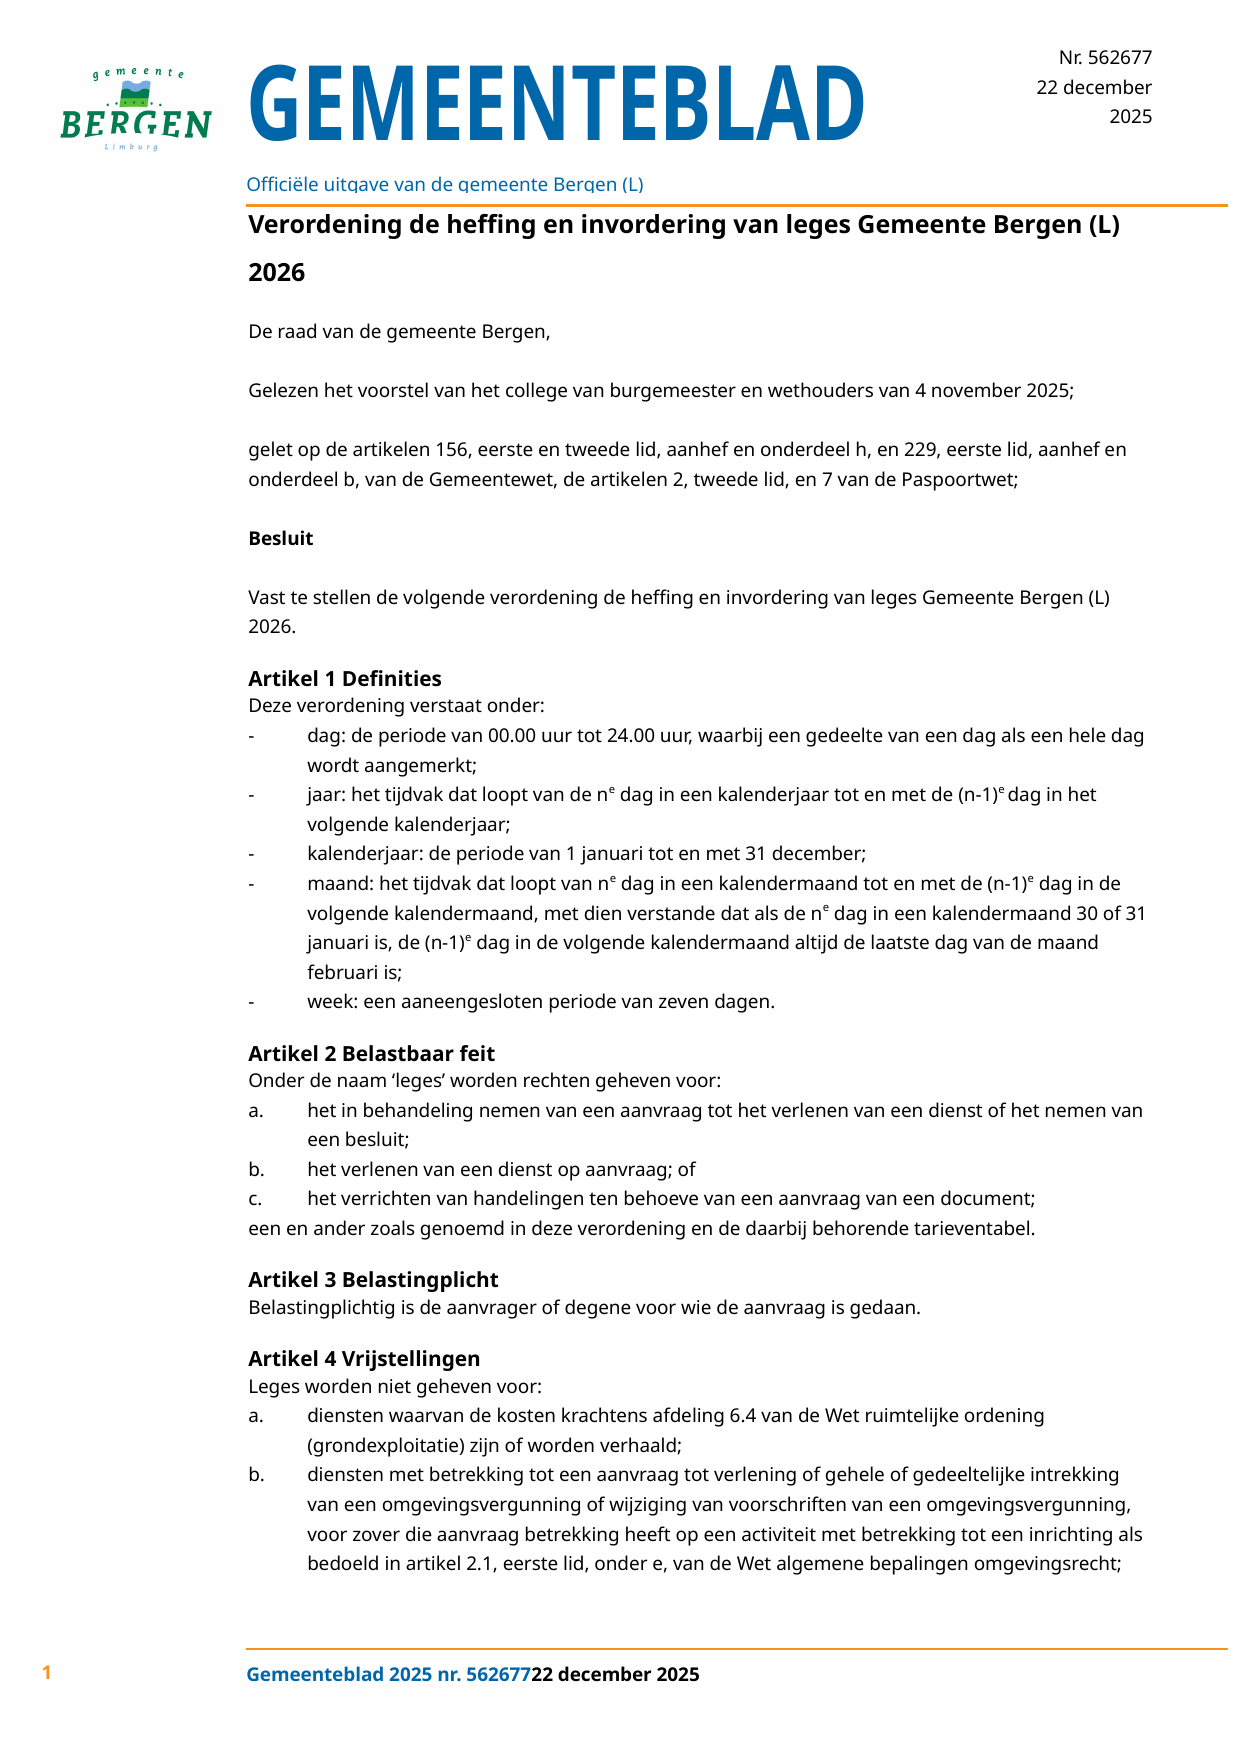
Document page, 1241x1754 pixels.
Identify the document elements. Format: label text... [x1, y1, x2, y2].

list het verrichten van handelingen ten behoeve van een aanvraag van een document; [248, 1186, 1152, 1211]
text Deze verordening verstaat onder: [248, 693, 1152, 718]
text Leges worden niet geheven voor: [248, 1373, 1152, 1399]
list jaar: het tijdvak dat loopt van de ne dag in een kalenderjaar tot en met de (n-1)e dag in het volgende kalenderjaar; [248, 781, 1152, 837]
text Verordening de heffing en invordering van leges Gemeente Bergen (L) 2026 [248, 207, 1152, 288]
text Artikel 3 Belastingplicht [248, 1266, 1152, 1294]
text Besluit [248, 525, 1152, 551]
list maand: het tijdvak dat loopt van ne dag in een kalendermaand tot en met de (n-1)e dag in de volgende kalendermaand, met dien verstande dat als de ne dag in een kalendermaand 30 of 31 januari is, de (n-1)e dag in de volgende kalendermaand altijd de laatste dag van de maand februari is; [248, 870, 1152, 984]
text Artikel 1 Definities [248, 664, 1152, 693]
list het in behandeling nemen van een aanvraag tot het verlenen van een dienst of het nemen van een besluit; [248, 1097, 1152, 1152]
text gelet op de artikelen 156, eerste en tweede lid, aanhef en onderdeel h, en 229, eerste lid, aanhef en onderdeel b, van de Gemeentewet, de artikelen 2, tweede lid, en 7 van de Paspoortwet; [248, 436, 1152, 492]
text De raad van de gemeente Bergen, [248, 318, 1152, 344]
text Vast te stellen de volgende verordening de heffing en invordering van leges Gemeente Bergen (L) 2026. [248, 584, 1152, 639]
text Gelezen het voorstel van het college van burgemeester en wethouders van 4 november 2025; [248, 377, 1152, 403]
list kalenderjaar: de periode van 1 januari tot en met 31 december; [248, 841, 1152, 866]
list diensten waarvan de kosten krachtens afdeling 6.4 van de Wet ruimtelijke ordening (grondexploitatie) zijn of worden verhaald; [248, 1402, 1152, 1458]
text Onder de naam ‘leges’ worden rechten geheven voor: [248, 1067, 1152, 1093]
text Belastingplichtig is de aanvrager of degene voor wie de aanvraag is gedaan. [248, 1294, 1152, 1320]
list week: een aaneengesloten periode van zeven dagen. [248, 988, 1152, 1014]
text een en ander zoals genoemd in deze verordening en de daarbij behorende tarieventabel. [248, 1215, 1152, 1241]
text Artikel 4 Vrijstellingen [248, 1344, 1152, 1373]
list diensten met betrekking tot een aanvraag tot verlening of gehele of gedeeltelijke intrekking van een omgevingsvergunning of wijziging van voorschriften van een omgevingsvergunning, voor zover die aanvraag betrekking heeft op een activiteit met betrekking tot een inrichting als bedoeld in artikel 2.1, eerste lid, onder e, van de Wet algemene bepalingen omgevingsrecht; [248, 1462, 1152, 1576]
text Artikel 2 Belastbaar feit [248, 1039, 1152, 1067]
list het verlenen van een dienst op aanvraag; of [248, 1156, 1152, 1182]
list dag: de periode van 00.00 uur tot 24.00 uur, waarbij een gedeelte van een dag als een hele dag wordt aangemerkt; [248, 722, 1152, 777]
picture [41, 47, 231, 172]
